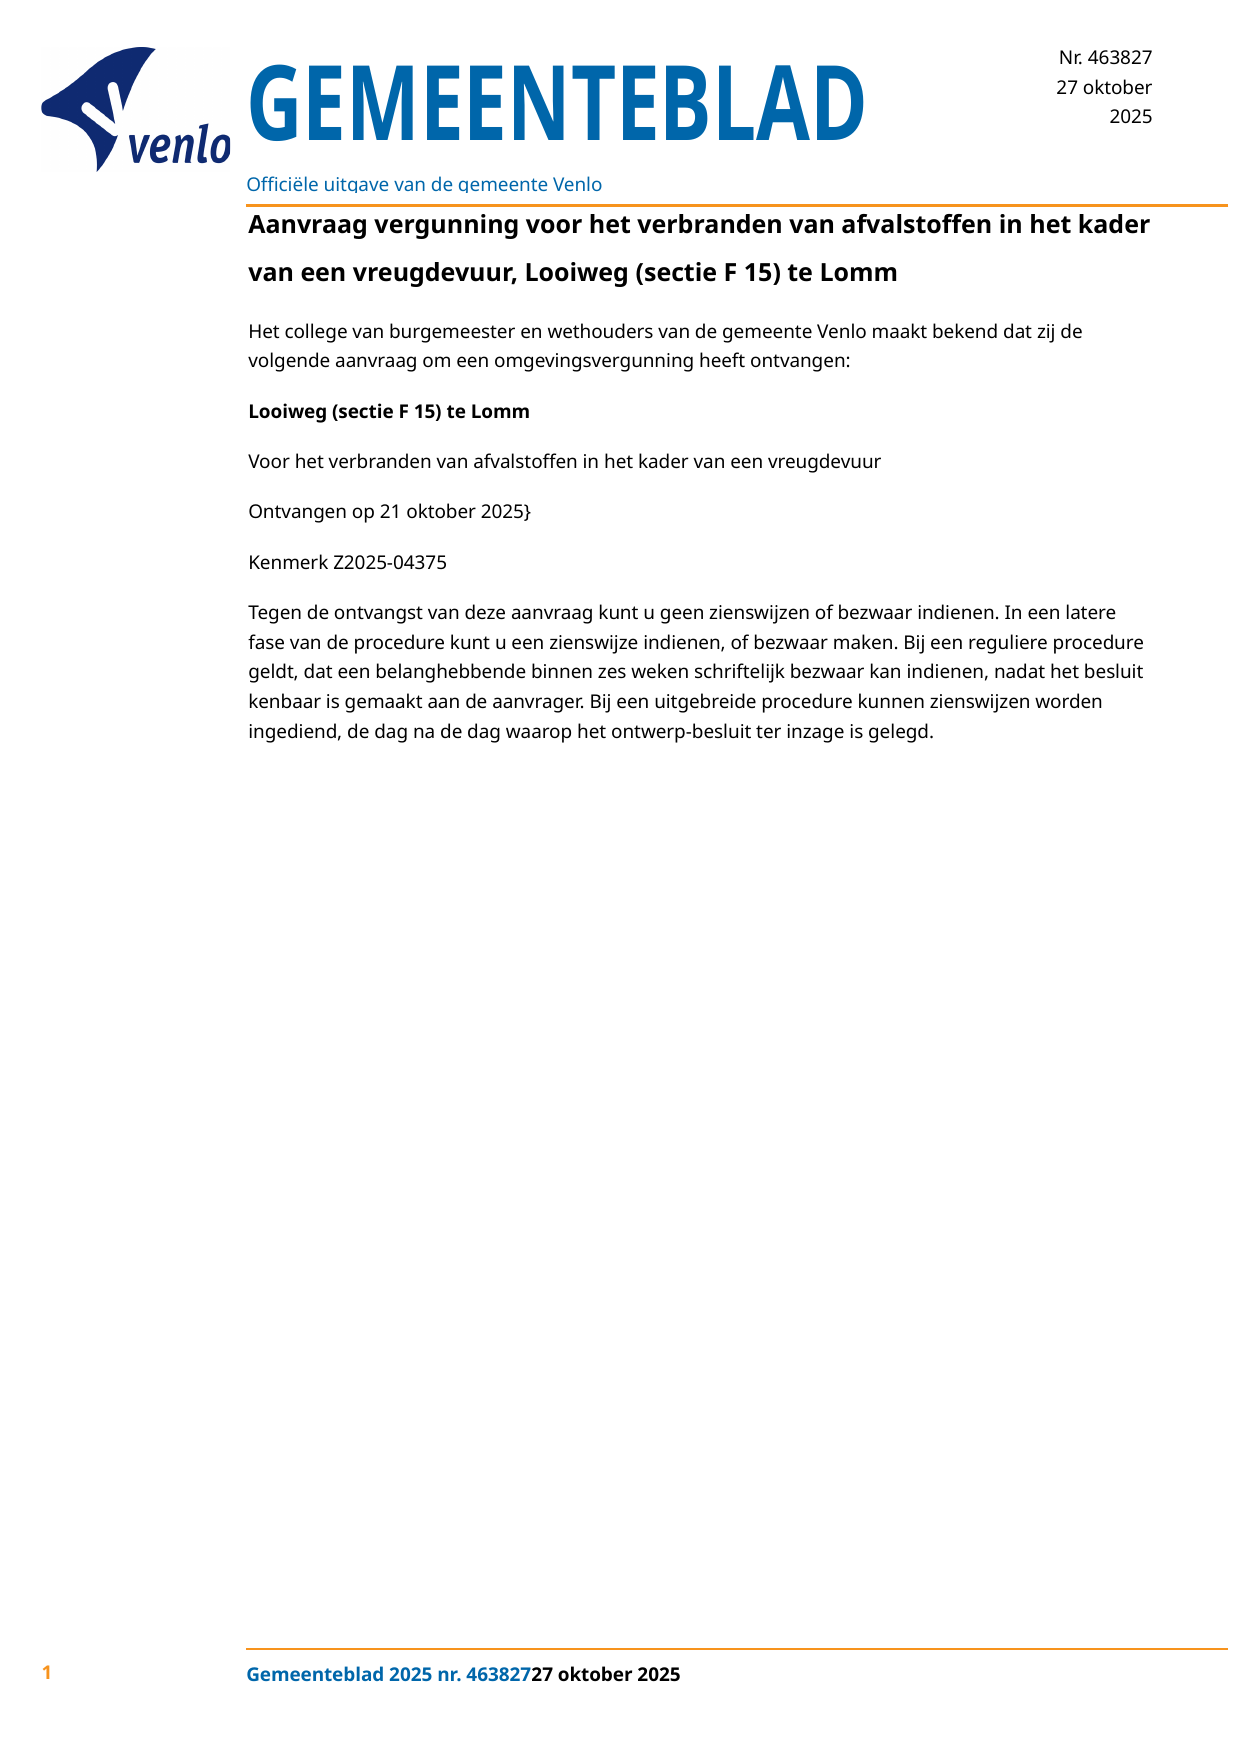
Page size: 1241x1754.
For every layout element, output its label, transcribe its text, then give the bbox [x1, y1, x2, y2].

text Aanvraag vergunning voor het verbranden van afvalstoffen in het kader van een vreugdevuur, Looiweg (sectie F 15) te Lomm [248, 207, 1152, 288]
text Ontvangen op 21 oktober 2025} [248, 499, 1152, 524]
text Kenmerk Z2025-04375 [248, 549, 1152, 575]
text Tegen de ontvangst van deze aanvraag kunt u geen zienswijzen of bezwaar indienen. In een latere fase van de procedure kunt u een zienswijze indienen, of bezwaar maken. Bij een reguliere procedure geldt, dat een belanghebbende binnen zes weken schriftelijk bezwaar kan indienen, nadat het besluit kenbaar is gemaakt aan de aanvrager. Bij een uitgebreide procedure kunnen zienswijzen worden ingediend, de dag na de dag waarop het ontwerp-besluit ter inzage is gelegd. [248, 599, 1152, 744]
text Het college van burgemeester en wethouders van de gemeente Venlo maakt bekend dat zij de volgende aanvraag om een omgevingsvergunning heeft ontvangen: [248, 318, 1152, 373]
text Looiweg (sectie F 15) te Lomm [248, 398, 1152, 424]
picture [41, 47, 231, 172]
text Voor het verbranden van afvalstoffen in het kader van een vreugdevuur [248, 448, 1152, 474]
